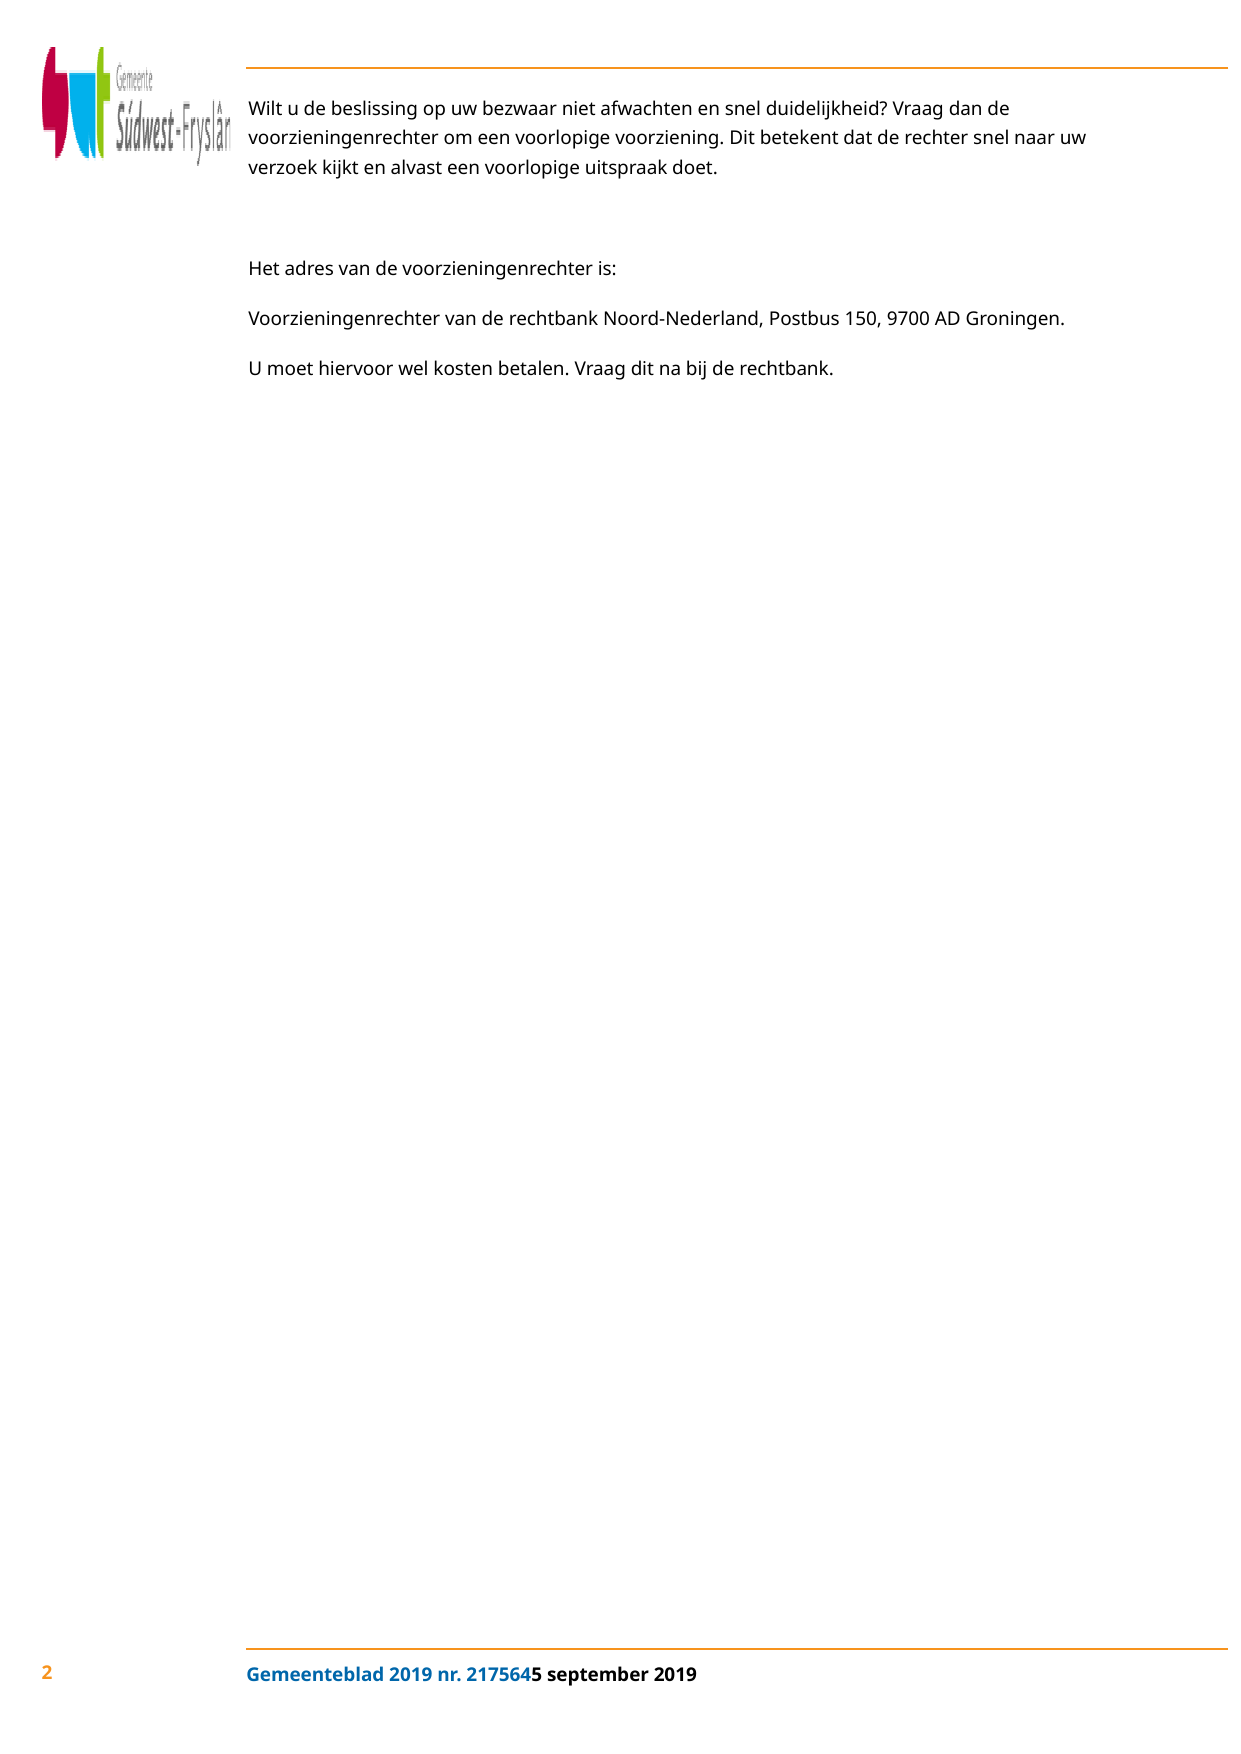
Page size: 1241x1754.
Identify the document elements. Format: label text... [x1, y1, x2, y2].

picture [41, 47, 231, 172]
text U moet hiervoor wel kosten betalen. Vraag dit na bij de rechtbank. [248, 356, 1152, 381]
text Het adres van de voorzieningenrechter is: [248, 255, 1152, 281]
text Voorzieningenrechter van de rechtbank Noord-Nederland, Postbus 150, 9700 AD Groningen. [248, 305, 1152, 331]
text Wilt u de beslissing op uw bezwaar niet afwachten en snel duidelijkheid? Vraag dan de voorzieningenrechter om een voorlopige voorziening. Dit betekent dat de rechter snel naar uw verzoek kijkt en alvast een voorlopige uitspraak doet. [248, 95, 1152, 180]
